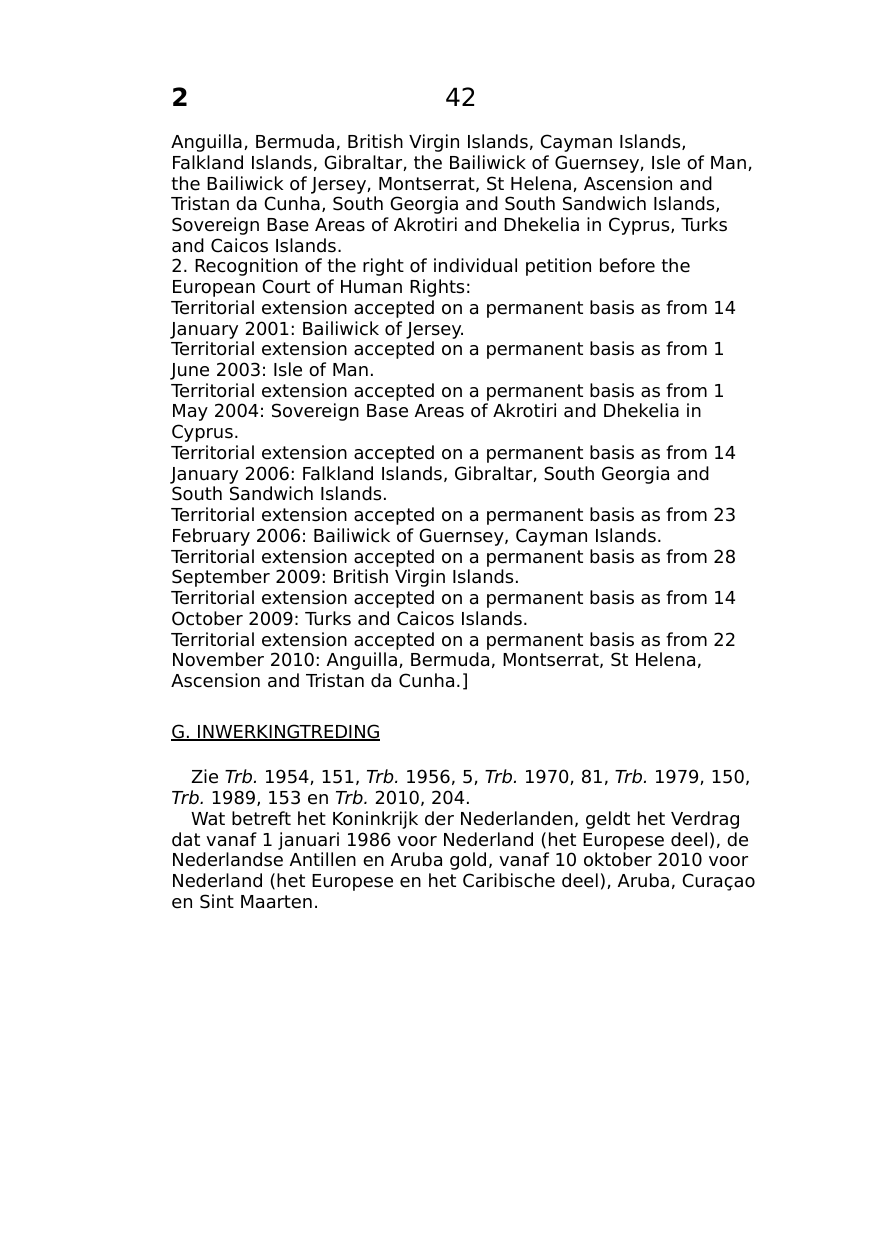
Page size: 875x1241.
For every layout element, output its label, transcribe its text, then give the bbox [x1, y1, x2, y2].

text Territorial extension accepted on a permanent basis as from 22 November 2010: Anguilla, Bermuda, Montserrat, St Helena, Ascension and Tristan da Cunha.] [171, 629, 756, 692]
text Territorial extension accepted on a permanent basis as from 14 January 2001: Bailiwick of Jersey. [171, 298, 756, 339]
text Territorial extension accepted on a permanent basis as from 14 January 2006: Falkland Islands, Gibraltar, South Georgia and South Sandwich Islands. [171, 443, 756, 505]
text Territorial extension accepted on a permanent basis as from 14 October 2009: Turks and Caicos Islands. [171, 588, 756, 629]
text Territorial extension accepted on a permanent basis as from 1 May 2004: Sovereign Base Areas of Akrotiri and Dhekelia in Cyprus. [171, 381, 756, 443]
text Territorial extension accepted on a permanent basis as from 28 September 2009: British Virgin Islands. [171, 546, 756, 588]
text Territorial extension accepted on a permanent basis as from 23 February 2006: Bailiwick of Guernsey, Cayman Islands. [171, 505, 756, 546]
text 2. Recognition of the right of individual petition before the European Court of Human Rights: [171, 256, 756, 298]
text Anguilla, Bermuda, British Virgin Islands, Cayman Islands, Falkland Islands, Gibraltar, the Bailiwick of Guernsey, Isle of Man, the Bailiwick of Jersey, Montserrat, St Helena, Ascension and Tristan da Cunha, South Georgia and South Sandwich Islands, Sovereign Base Areas of Akrotiri and Dhekelia in Cyprus, Turks and Caicos Islands. [171, 132, 756, 256]
text Zie Trb. 1954, 151, Trb. 1956, 5, Trb. 1970, 81, Trb. 1979, 150, Trb. 1989, 153 en Trb. 2010, 204. [171, 767, 756, 809]
text Territorial extension accepted on a permanent basis as from 1 June 2003: Isle of Man. [171, 339, 756, 381]
subtitle G. INWERKINGTREDING [171, 722, 756, 742]
text Wat betreft het Koninkrijk der Nederlanden, geldt het Verdrag dat vanaf 1 januari 1986 voor Nederland (het Europese deel), de Nederlandse Antillen en Aruba gold, vanaf 10 oktober 2010 voor Nederland (het Europese en het Caribische deel), Aruba, Curaçao en Sint Maarten. [171, 809, 756, 912]
